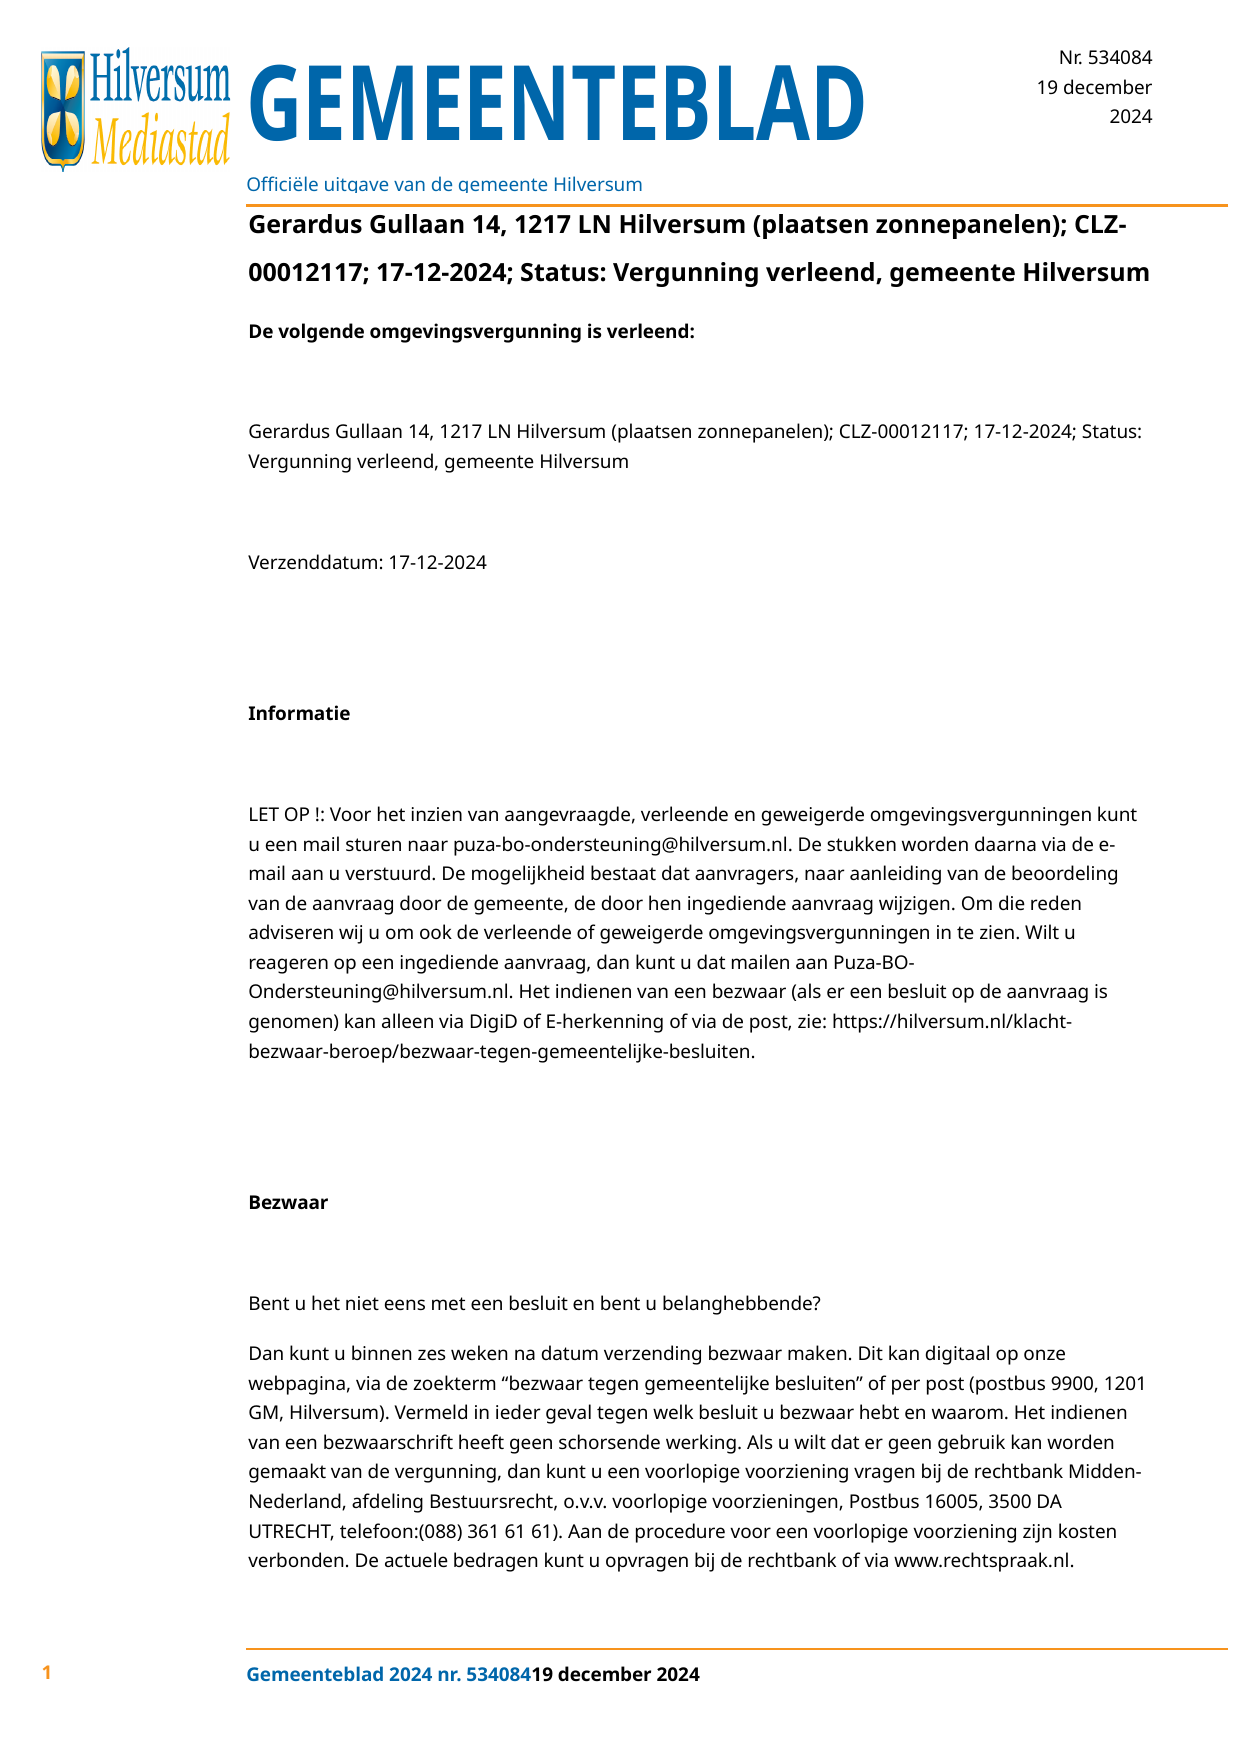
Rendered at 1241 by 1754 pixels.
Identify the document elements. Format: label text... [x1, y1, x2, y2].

picture [41, 47, 231, 172]
text Dan kunt u binnen zes weken na datum verzending bezwaar maken. Dit kan digitaal op onze webpagina, via de zoekterm “bezwaar tegen gemeentelijke besluiten” of per post (postbus 9900, 1201 GM, Hilversum). Vermeld in ieder geval tegen welk besluit u bezwaar hebt en waarom. Het indienen van een bezwaarschrift heeft geen schorsende werking. Als u wilt dat er geen gebruik kan worden gemaakt van de vergunning, dan kunt u een voorlopige voorziening vragen bij de rechtbank Midden-Nederland, afdeling Bestuursrecht, o.v.v. voorlopige voorzieningen, Postbus 16005, 3500 DA UTRECHT, telefoon:(088) 361 61 61). Aan de procedure voor een voorlopige voorziening zijn kosten verbonden. De actuele bedragen kunt u opvragen bij de rechtbank of via www.rechtspraak.nl. [248, 1340, 1152, 1573]
text Informatie [248, 700, 1152, 726]
text Verzenddatum: 17-12-2024 [248, 549, 1152, 575]
text Bezwaar [248, 1189, 1152, 1215]
text De volgende omgevingsvergunning is verleend: [248, 318, 1152, 344]
text LET OP !: Voor het inzien van aangevraagde, verleende en geweigerde omgevingsvergunningen kunt u een mail sturen naar puza-bo-ondersteuning@hilversum.nl. De stukken worden daarna via de e-mail aan u verstuurd. De mogelijkheid bestaat dat aanvragers, naar aanleiding van de beoordeling van de aanvraag door de gemeente, de door hen ingediende aanvraag wijzigen. Om die reden adviseren wij u om ook de verleende of geweigerde omgevingsvergunningen in te zien. Wilt u reageren op een ingediende aanvraag, dan kunt u dat mailen aan Puza-BO-Ondersteuning@hilversum.nl. Het indienen van een bezwaar (als er een besluit op de aanvraag is genomen) kan alleen via DigiD of E-herkenning of via de post, zie: https://hilversum.nl/klacht-bezwaar-beroep/bezwaar-tegen-gemeentelijke-besluiten. [248, 801, 1152, 1064]
text Gerardus Gullaan 14, 1217 LN Hilversum (plaatsen zonnepanelen); CLZ-00012117; 17-12-2024; Status: Vergunning verleend, gemeente Hilversum [248, 207, 1152, 288]
text Gerardus Gullaan 14, 1217 LN Hilversum (plaatsen zonnepanelen); CLZ-00012117; 17-12-2024; Status: Vergunning verleend, gemeente Hilversum [248, 419, 1152, 474]
text Bent u het niet eens met een besluit en bent u belanghebbende? [248, 1290, 1152, 1316]
